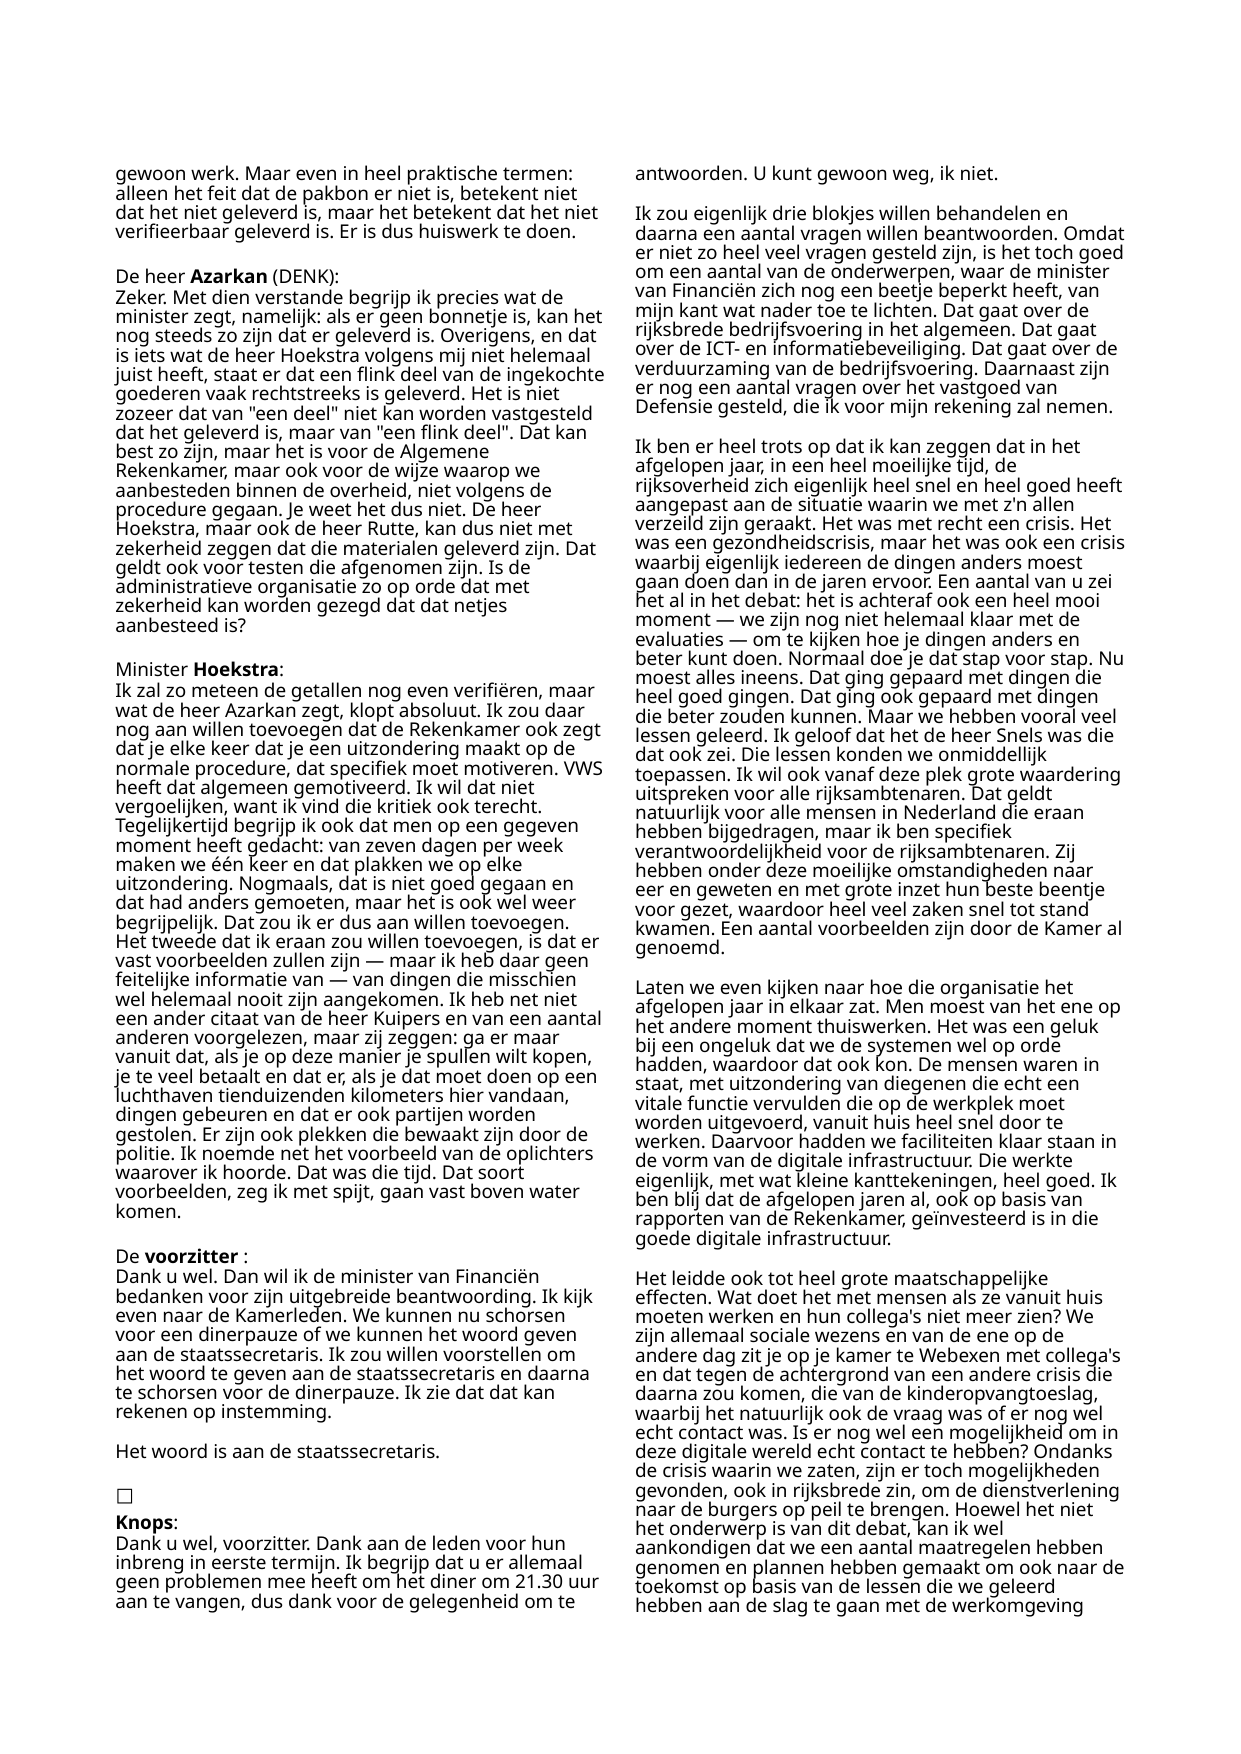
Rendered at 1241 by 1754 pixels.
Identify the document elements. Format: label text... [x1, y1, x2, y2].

text gewoon werk. Maar even in heel praktische termen: alleen het feit dat de pakbon er niet is, betekent niet dat het niet geleverd is, maar het betekent dat het niet verifieerbaar geleverd is. Er is dus huiswerk te doen. [115, 165, 605, 242]
text Ik zal zo meteen de getallen nog even verifiëren, maar wat de heer Azarkan zegt, klopt absoluut. Ik zou daar nog aan willen toevoegen dat de Rekenkamer ook zegt dat je elke keer dat je een uitzondering maakt op de normale procedure, dat specifiek moet motiveren. VWS heeft dat algemeen gemotiveerd. Ik wil dat niet vergoelijken, want ik vind die kritiek ook terecht. Tegelijkertijd begrijp ik ook dat men op een gegeven moment heeft gedacht: van zeven dagen per week maken we één keer en dat plakken we op elke uitzondering. Nogmaals, dat is niet goed gegaan en dat had anders gemoeten, maar het is ook wel weer begrijpelijk. Dat zou ik er dus aan willen toevoegen. Het tweede dat ik eraan zou willen toevoegen, is dat er vast voorbeelden zullen zijn — maar ik heb daar geen feitelijke informatie van — van dingen die misschien wel helemaal nooit zijn aangekomen. Ik heb net niet een ander citaat van de heer Kuipers en van een aantal anderen voorgelezen, maar zij zeggen: ga er maar vanuit dat, als je op deze manier je spullen wilt kopen, je te veel betaalt en dat er, als je dat moet doen op een luchthaven tienduizenden kilometers hier vandaan, dingen gebeuren en dat er ook partijen worden gestolen. Er zijn ook plekken die bewaakt zijn door de politie. Ik noemde net het voorbeeld van de oplichters waarover ik hoorde. Dat was die tijd. Dat soort voorbeelden, zeg ik met spijt, gaan vast boven water komen. [115, 682, 605, 1222]
text Minister Hoekstra: [115, 657, 605, 682]
text Het leidde ook tot heel grote maatschappelijke effecten. Wat doet het met mensen als ze vanuit huis moeten werken en hun collega's niet meer zien? We zijn allemaal sociale wezens en van de ene op de andere dag zit je op je kamer te Webexen met collega's en dat tegen de achtergrond van een andere crisis die daarna zou komen, die van de kinderopvangtoeslag, waarbij het natuurlijk ook de vraag was of er nog wel echt contact was. Is er nog wel een mogelijkheid om in deze digitale wereld echt contact te hebben? Ondanks de crisis waarin we zaten, zijn er toch mogelijkheden gevonden, ook in rijksbrede zin, om de dienstverlening naar de burgers op peil te brengen. Hoewel het niet het onderwerp is van dit debat, kan ik wel aankondigen dat we een aantal maatregelen hebben genomen en plannen hebben gemaakt om ook naar de toekomst op basis van de lessen die we geleerd hebben aan de slag te gaan met de werkomgeving [635, 1269, 1125, 1616]
text Ik zou eigenlijk drie blokjes willen behandelen en daarna een aantal vragen willen beantwoorden. Omdat er niet zo heel veel vragen gesteld zijn, is het toch goed om een aantal van de onderwerpen, waar de minister van Financiën zich nog een beetje beperkt heeft, van mijn kant wat nader toe te lichten. Dat gaat over de rijksbrede bedrijfsvoering in het algemeen. Dat gaat over de ICT- en informatiebeveiliging. Dat gaat over de verduurzaming van de bedrijfsvoering. Daarnaast zijn er nog een aantal vragen over het vastgoed van Defensie gesteld, die ik voor mijn rekening zal nemen. [635, 205, 1125, 417]
text Zeker. Met dien verstande begrijp ik precies wat de minister zegt, namelijk: als er geen bonnetje is, kan het nog steeds zo zijn dat er geleverd is. Overigens, en dat is iets wat de heer Hoekstra volgens mij niet helemaal juist heeft, staat er dat een flink deel van de ingekochte goederen vaak rechtstreeks is geleverd. Het is niet zozeer dat van "een deel" niet kan worden vastgesteld dat het geleverd is, maar van "een flink deel". Dat kan best zo zijn, maar het is voor de Algemene Rekenkamer, maar ook voor de wijze waarop we aanbesteden binnen de overheid, niet volgens de procedure gegaan. Je weet het dus niet. De heer Hoekstra, maar ook de heer Rutte, kan dus niet met zekerheid zeggen dat die materialen geleverd zijn. Dat geldt ook voor testen die afgenomen zijn. Is de administratieve organisatie zo op orde dat met zekerheid kan worden gezegd dat dat netjes aanbesteed is? [115, 289, 605, 636]
text De voorzitter : [115, 1243, 605, 1268]
text De heer Azarkan (DENK): [115, 263, 605, 289]
text Knops: [115, 1509, 605, 1535]
text Het woord is aan de staatssecretaris. [115, 1443, 605, 1463]
text Laten we even kijken naar hoe die organisatie het afgelopen jaar in elkaar zat. Men moest van het ene op het andere moment thuiswerken. Het was een geluk bij een ongeluk dat we de systemen wel op orde hadden, waardoor dat ook kon. De mensen waren in staat, met uitzondering van diegenen die echt een vitale functie vervulden die op de werkplek moet worden uitgevoerd, vanuit huis heel snel door te werken. Daarvoor hadden we faciliteiten klaar staan in de vorm van de digitale infrastructuur. Die werkte eigenlijk, met wat kleine kanttekeningen, heel goed. Ik ben blij dat de afgelopen jaren al, ook op basis van rapporten van de Rekenkamer, geïnvesteerd is in die goede digitale infrastructuur. [635, 979, 1125, 1249]
text Dank u wel, voorzitter. Dank aan de leden voor hun inbreng in eerste termijn. Ik begrijp dat u er allemaal geen problemen mee heeft om het diner om 21.30 uur aan te vangen, dus dank voor de gelegenheid om te [115, 1535, 605, 1612]
text antwoorden. U kunt gewoon weg, ik niet. [635, 165, 1125, 184]
text Dank u wel. Dan wil ik de minister van Financiën bedanken voor zijn uitgebreide beantwoording. Ik kijk even naar de Kamerleden. We kunnen nu schorsen voor een dinerpauze of we kunnen het woord geven aan de staatssecretaris. Ik zou willen voorstellen om het woord te geven aan de staatssecretaris en daarna te schorsen voor de dinerpauze. Ik zie dat dat kan rekenen op instemming. [115, 1268, 605, 1423]
text Ik ben er heel trots op dat ik kan zeggen dat in het afgelopen jaar, in een heel moeilijke tijd, de rijksoverheid zich eigenlijk heel snel en heel goed heeft aangepast aan de situatie waarin we met z'n allen verzeild zijn geraakt. Het was met recht een crisis. Het was een gezondheidscrisis, maar het was ook een crisis waarbij eigenlijk iedereen de dingen anders moest gaan doen dan in de jaren ervoor. Een aantal van u zei het al in het debat: het is achteraf ook een heel mooi moment — we zijn nog niet helemaal klaar met de evaluaties — om te kijken hoe je dingen anders en beter kunt doen. Normaal doe je dat stap voor stap. Nu moest alles ineens. Dat ging gepaard met dingen die heel goed gingen. Dat ging ook gepaard met dingen die beter zouden kunnen. Maar we hebben vooral veel lessen geleerd. Ik geloof dat het de heer Snels was die dat ook zei. Die lessen konden we onmiddellijk toepassen. Ik wil ook vanaf deze plek grote waardering uitspreken voor alle rijksambtenaren. Dat geldt natuurlijk voor alle mensen in Nederland die eraan hebben bijgedragen, maar ik ben specifiek verantwoordelijkheid voor de rijksambtenaren. Zij hebben onder deze moeilijke omstandigheden naar eer en geweten en met grote inzet hun beste beentje voor gezet, waardoor heel veel zaken snel tot stand kwamen. Een aantal voorbeelden zijn door de Kamer al genoemd. [635, 438, 1125, 958]
text ⬜ [115, 1483, 605, 1509]
